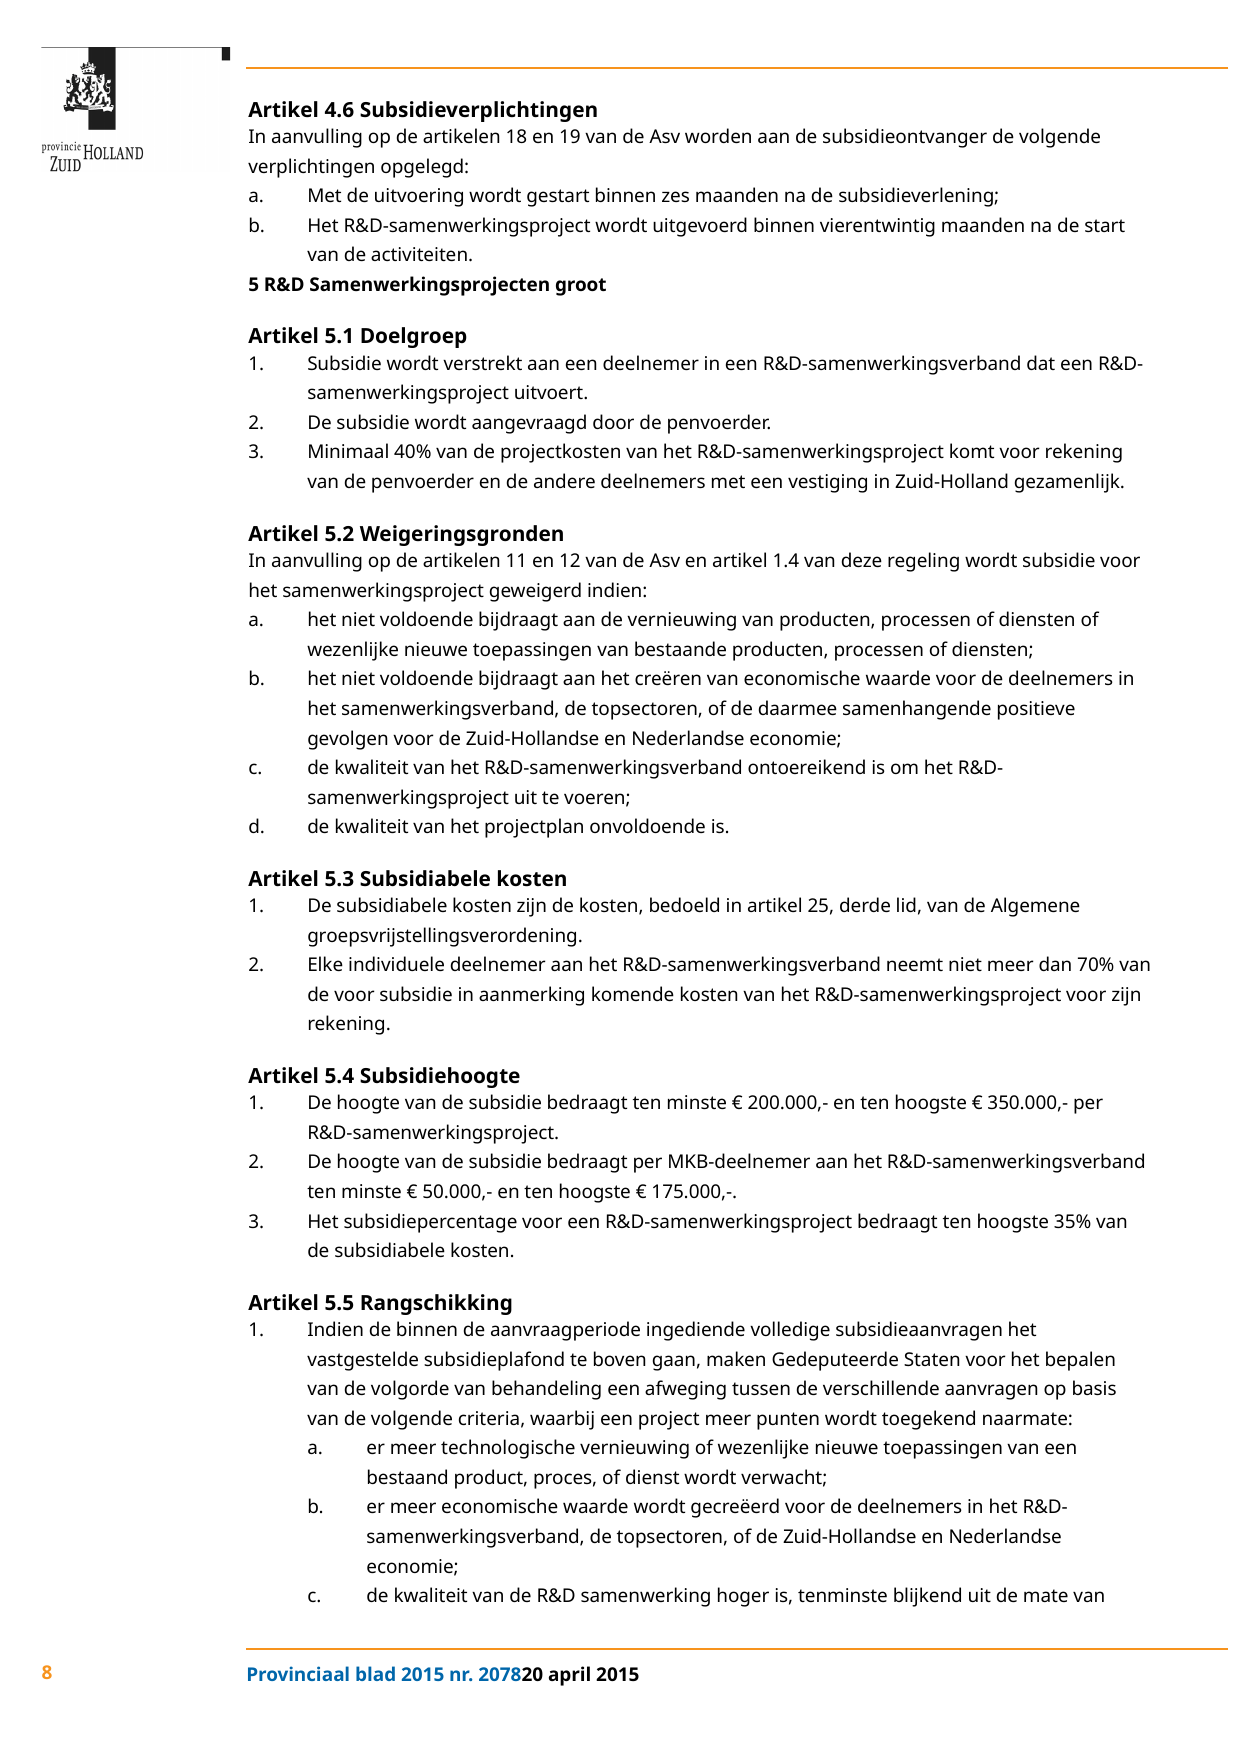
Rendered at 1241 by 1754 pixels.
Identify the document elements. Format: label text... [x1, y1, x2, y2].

list er meer economische waarde wordt gecreëerd voor de deelnemers in het R&D-samenwerkingsverband, de topsectoren, of de Zuid-Hollandse en Nederlandse economie; [307, 1494, 1152, 1579]
list De subsidiabele kosten zijn de kosten, bedoeld in artikel 25, derde lid, van de Algemene groepsvrijstellingsverordening. [248, 892, 1152, 948]
list het niet voldoende bijdraagt aan de vernieuwing van producten, processen of diensten of wezenlijke nieuwe toepassingen van bestaande producten, processen of diensten; [248, 606, 1152, 662]
list De hoogte van de subsidie bedraagt per MKB-deelnemer aan het R&D-samenwerkingsverband ten minste € 50.000,- en ten hoogste € 175.000,-. [248, 1149, 1152, 1204]
text Artikel 4.6 Subsidieverplichtingen [248, 95, 1152, 123]
list De subsidie wordt aangevraagd door de penvoerder. [248, 409, 1152, 435]
text In aanvulling op de artikelen 18 en 19 van de Asv worden aan de subsidieontvanger de volgende verplichtingen opgelegd: [248, 123, 1152, 178]
list er meer technologische vernieuwing of wezenlijke nieuwe toepassingen van een bestaand product, proces, of dienst wordt verwacht; [307, 1434, 1152, 1490]
picture [41, 47, 231, 172]
list Met de uitvoering wordt gestart binnen zes maanden na de subsidieverlening; [248, 182, 1152, 208]
text 5 R&D Samenwerkingsprojecten groot [248, 271, 1152, 297]
list Minimaal 40% van de projectkosten van het R&D-samenwerkingsproject komt voor rekening van de penvoerder en de andere deelnemers met een vestiging in Zuid-Holland gezamenlijk. [248, 439, 1152, 494]
text Artikel 5.1 Doelgroep [248, 322, 1152, 350]
text In aanvulling op de artikelen 11 en 12 van de Asv en artikel 1.4 van deze regeling wordt subsidie voor het samenwerkingsproject geweigerd indien: [248, 547, 1152, 602]
list Elke individuele deelnemer aan het R&D-samenwerkingsverband neemt niet meer dan 70% van de voor subsidie in aanmerking komende kosten van het R&D-samenwerkingsproject voor zijn rekening. [248, 951, 1152, 1036]
list de kwaliteit van het projectplan onvoldoende is. [248, 813, 1152, 839]
list Indien de binnen de aanvraagperiode ingediende volledige subsidieaanvragen het vastgestelde subsidieplafond te boven gaan, maken Gedeputeerde Staten voor het bepalen van de volgorde van behandeling een afweging tussen de verschillende aanvragen op basis van de volgende criteria, waarbij een project meer punten wordt toegekend naarmate: [248, 1316, 1152, 1431]
list De hoogte van de subsidie bedraagt ten minste € 200.000,- en ten hoogste € 350.000,- per R&D-samenwerkingsproject. [248, 1089, 1152, 1145]
text Artikel 5.2 Weigeringsgronden [248, 519, 1152, 547]
list de kwaliteit van het R&D-samenwerkingsverband ontoereikend is om het R&D-samenwerkingsproject uit te voeren; [248, 754, 1152, 809]
text Artikel 5.5 Rangschikking [248, 1288, 1152, 1316]
list Het subsidiepercentage voor een R&D-samenwerkingsproject bedraagt ten hoogste 35% van de subsidiabele kosten. [248, 1208, 1152, 1263]
list Subsidie wordt verstrekt aan een deelnemer in een R&D-samenwerkingsverband dat een R&D-samenwerkingsproject uitvoert. [248, 350, 1152, 405]
text Artikel 5.4 Subsidiehoogte [248, 1061, 1152, 1089]
list Het R&D-samenwerkingsproject wordt uitgevoerd binnen vierentwintig maanden na de start van de activiteiten. [248, 212, 1152, 267]
list de kwaliteit van de R&D samenwerking hoger is, tenminste blijkend uit de mate van [307, 1582, 1152, 1608]
list het niet voldoende bijdraagt aan het creëren van economische waarde voor de deelnemers in het samenwerkingsverband, de topsectoren, of de daarmee samenhangende positieve gevolgen voor de Zuid-Hollandse en Nederlandse economie; [248, 666, 1152, 750]
text Artikel 5.3 Subsidiabele kosten [248, 864, 1152, 892]
